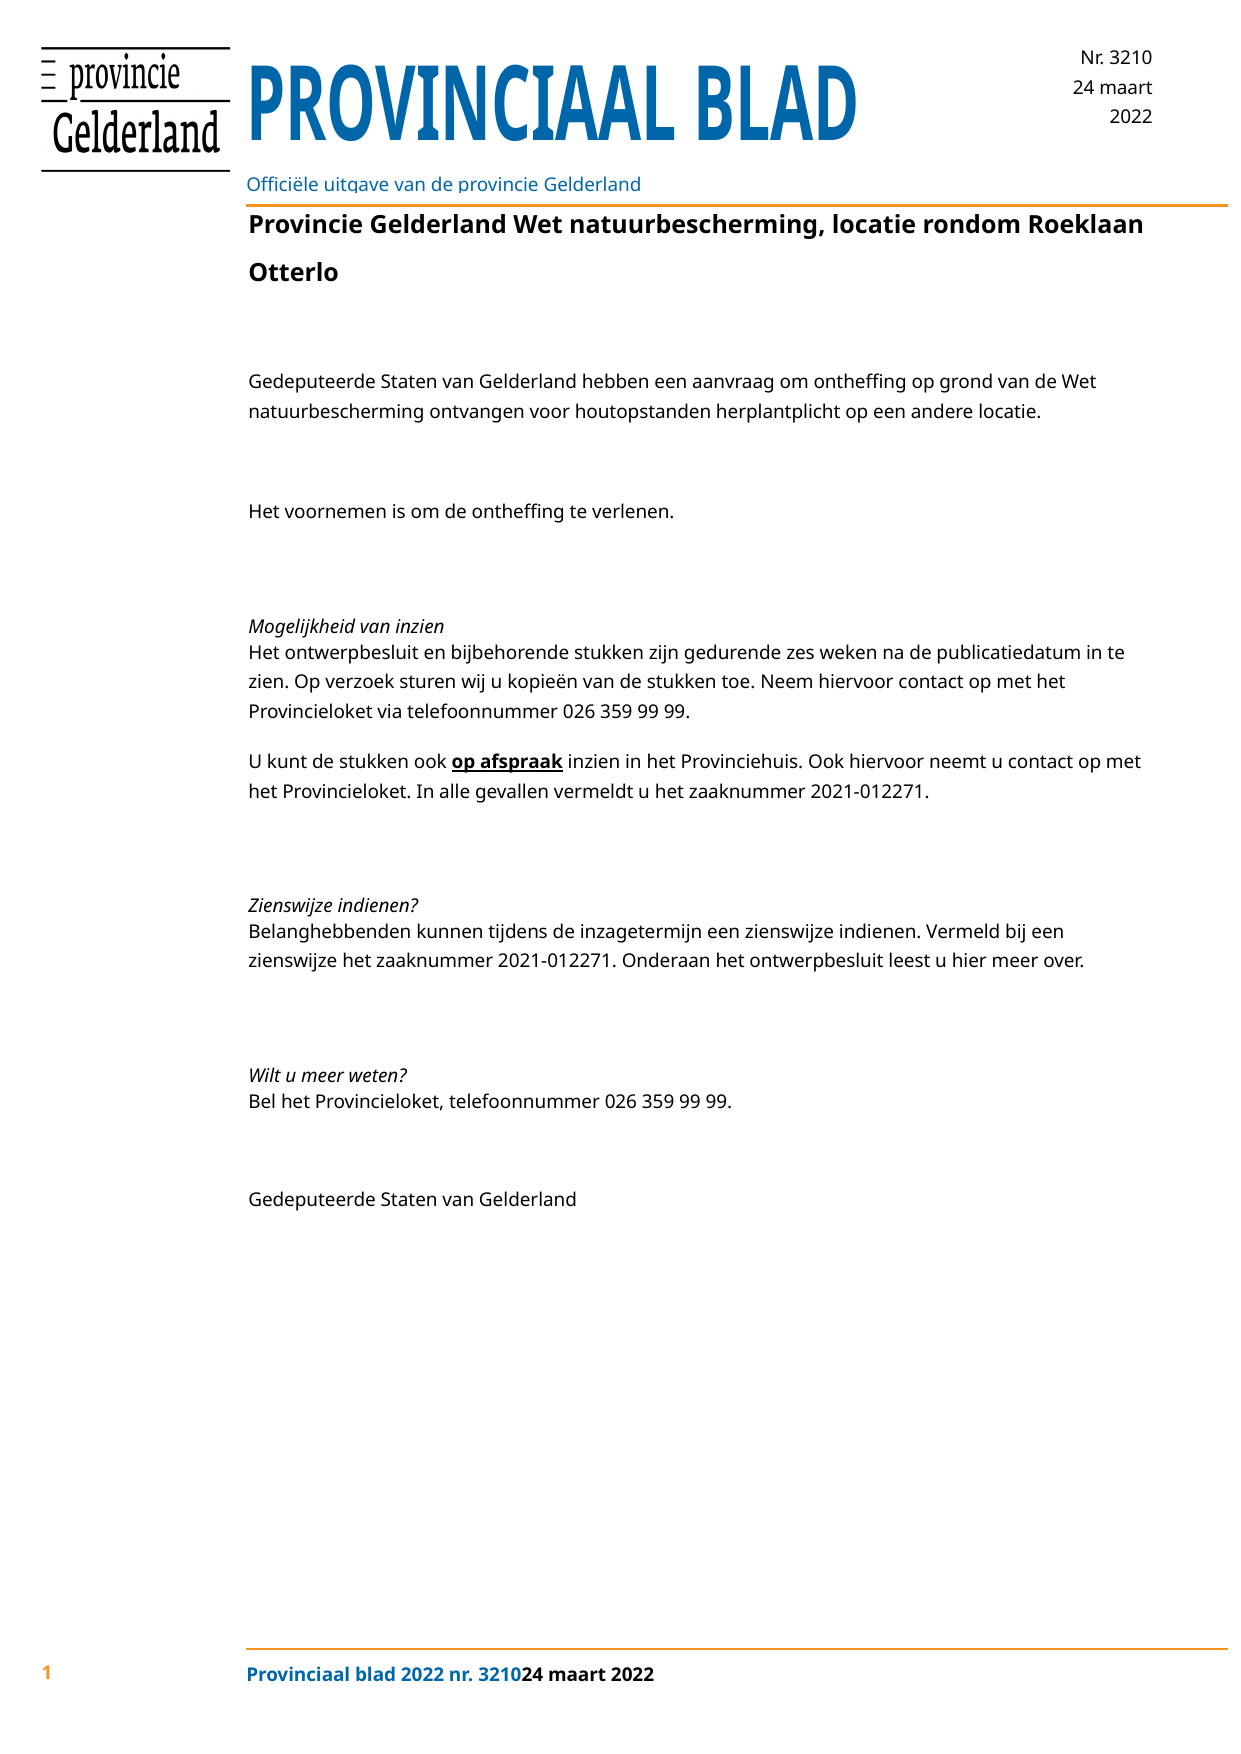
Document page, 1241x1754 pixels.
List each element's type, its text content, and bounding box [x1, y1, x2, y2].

text Zienswijze indienen? [248, 892, 1152, 918]
text Het ontwerpbesluit en bijbehorende stukken zijn gedurende zes weken na de publicatiedatum in te zien. Op verzoek sturen wij u kopieën van de stukken toe. Neem hiervoor contact op met het Provincieloket via telefoonnummer 026 359 99 99. [248, 639, 1152, 724]
text Het voornemen is om de ontheffing te verlenen. [248, 499, 1152, 524]
text Gedeputeerde Staten van Gelderland hebben een aanvraag om ontheffing op grond van de Wet natuurbescherming ontvangen voor houtopstanden herplantplicht op een andere locatie. [248, 368, 1152, 424]
text Mogelijkheid van inzien [248, 613, 1152, 639]
text Wilt u meer weten? [248, 1062, 1152, 1088]
text U kunt de stukken ook op afspraak inzien in het Provinciehuis. Ook hiervoor neemt u contact op met het Provincieloket. In alle gevallen vermeldt u het zaaknummer 2021-012271. [248, 748, 1152, 804]
text Gedeputeerde Staten van Gelderland [248, 1186, 1152, 1212]
text Bel het Provincieloket, telefoonnummer 026 359 99 99. [248, 1088, 1152, 1113]
text Belanghebbenden kunnen tijdens de inzagetermijn een zienswijze indienen. Vermeld bij een zienswijze het zaaknummer 2021-012271. Onderaan het ontwerpbesluit leest u hier meer over. [248, 918, 1152, 973]
text Provincie Gelderland Wet natuurbescherming, locatie rondom Roeklaan Otterlo [248, 207, 1152, 288]
picture [41, 47, 231, 172]
